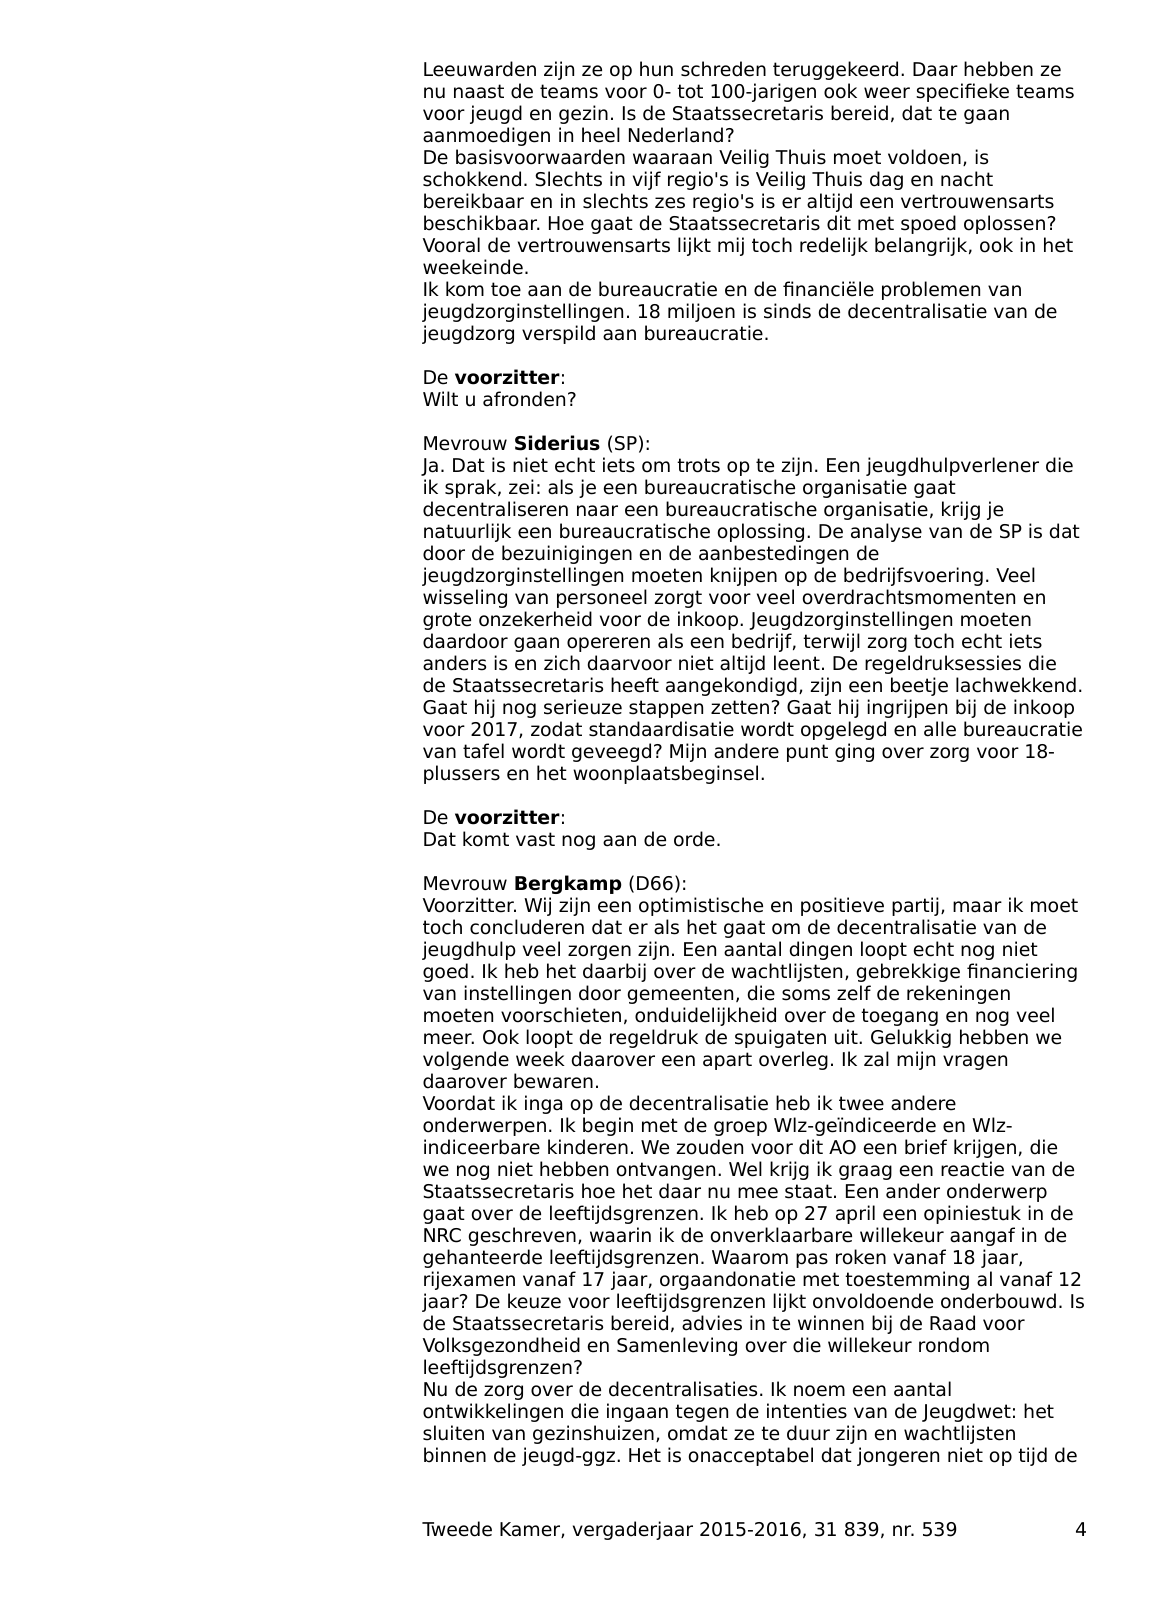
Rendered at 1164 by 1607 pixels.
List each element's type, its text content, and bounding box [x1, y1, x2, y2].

text Leeuwarden zijn ze op hun schreden teruggekeerd. Daar hebben ze nu naast de teams voor 0- tot 100-jarigen ook weer specifieke teams voor jeugd en gezin. Is de Staatssecretaris bereid, dat te gaan aanmoedigen in heel Nederland? [422, 59, 1087, 147]
text Mevrouw Bergkamp (D66): [422, 873, 1087, 895]
text Wilt u afronden? [422, 389, 1087, 411]
text Nu de zorg over de decentralisaties. Ik noem een aantal ontwikkelingen die ingaan tegen de intenties van de Jeugdwet: het sluiten van gezinshuizen, omdat ze te duur zijn en wachtlijsten binnen de jeugd-ggz. Het is onacceptabel dat jongeren niet op tijd de [422, 1379, 1087, 1467]
text Ja. Dat is niet echt iets om trots op te zijn. Een jeugdhulpverlener die ik sprak, zei: als je een bureaucratische organisatie gaat decentraliseren naar een bureaucratische organisatie, krijg je natuurlijk een bureaucratische oplossing. De analyse van de SP is dat door de bezuinigingen en de aanbestedingen de jeugdzorginstellingen moeten knijpen op de bedrijfsvoering. Veel wisseling van personeel zorgt voor veel overdrachtsmomenten en grote onzekerheid voor de inkoop. Jeugdzorginstellingen moeten daardoor gaan opereren als een bedrijf, terwijl zorg toch echt iets anders is en zich daarvoor niet altijd leent. De regeldruksessies die de Staatssecretaris heeft aangekondigd, zijn een beetje lachwekkend. Gaat hij nog serieuze stappen zetten? Gaat hij ingrijpen bij de inkoop voor 2017, zodat standaardisatie wordt opgelegd en alle bureaucratie van tafel wordt geveegd? Mijn andere punt ging over zorg voor 18-plussers en het woonplaatsbeginsel. [422, 455, 1087, 785]
text De voorzitter: [422, 367, 1087, 389]
text Mevrouw Siderius (SP): [422, 433, 1087, 455]
text Voordat ik inga op de decentralisatie heb ik twee andere onderwerpen. Ik begin met de groep Wlz-geïndiceerde en Wlz-indiceerbare kinderen. We zouden voor dit AO een brief krijgen, die we nog niet hebben ontvangen. Wel krijg ik graag een reactie van de Staatssecretaris hoe het daar nu mee staat. Een ander onderwerp gaat over de leeftijdsgrenzen. Ik heb op 27 april een opiniestuk in de NRC geschreven, waarin ik de onverklaarbare willekeur aangaf in de gehanteerde leeftijdsgrenzen. Waarom pas roken vanaf 18 jaar, rijexamen vanaf 17 jaar, orgaandonatie met toestemming al vanaf 12 jaar? De keuze voor leeftijdsgrenzen lijkt onvoldoende onderbouwd. Is de Staatssecretaris bereid, advies in te winnen bij de Raad voor Volksgezondheid en Samenleving over die willekeur rondom leeftijdsgrenzen? [422, 1093, 1087, 1379]
text Dat komt vast nog aan de orde. [422, 829, 1087, 851]
text De voorzitter: [422, 807, 1087, 829]
text De basisvoorwaarden waaraan Veilig Thuis moet voldoen, is schokkend. Slechts in vijf regio's is Veilig Thuis dag en nacht bereikbaar en in slechts zes regio's is er altijd een vertrouwensarts beschikbaar. Hoe gaat de Staatssecretaris dit met spoed oplossen? Vooral de vertrouwensarts lijkt mij toch redelijk belangrijk, ook in het weekeinde. [422, 147, 1087, 279]
text Ik kom toe aan de bureaucratie en de financiële problemen van jeugdzorginstellingen. 18 miljoen is sinds de decentralisatie van de jeugdzorg verspild aan bureaucratie. [422, 279, 1087, 345]
text Voorzitter. Wij zijn een optimistische en positieve partij, maar ik moet toch concluderen dat er als het gaat om de decentralisatie van de jeugdhulp veel zorgen zijn. Een aantal dingen loopt echt nog niet goed. Ik heb het daarbij over de wachtlijsten, gebrekkige financiering van instellingen door gemeenten, die soms zelf de rekeningen moeten voorschieten, onduidelijkheid over de toegang en nog veel meer. Ook loopt de regeldruk de spuigaten uit. Gelukkig hebben we volgende week daarover een apart overleg. Ik zal mijn vragen daarover bewaren. [422, 895, 1087, 1093]
